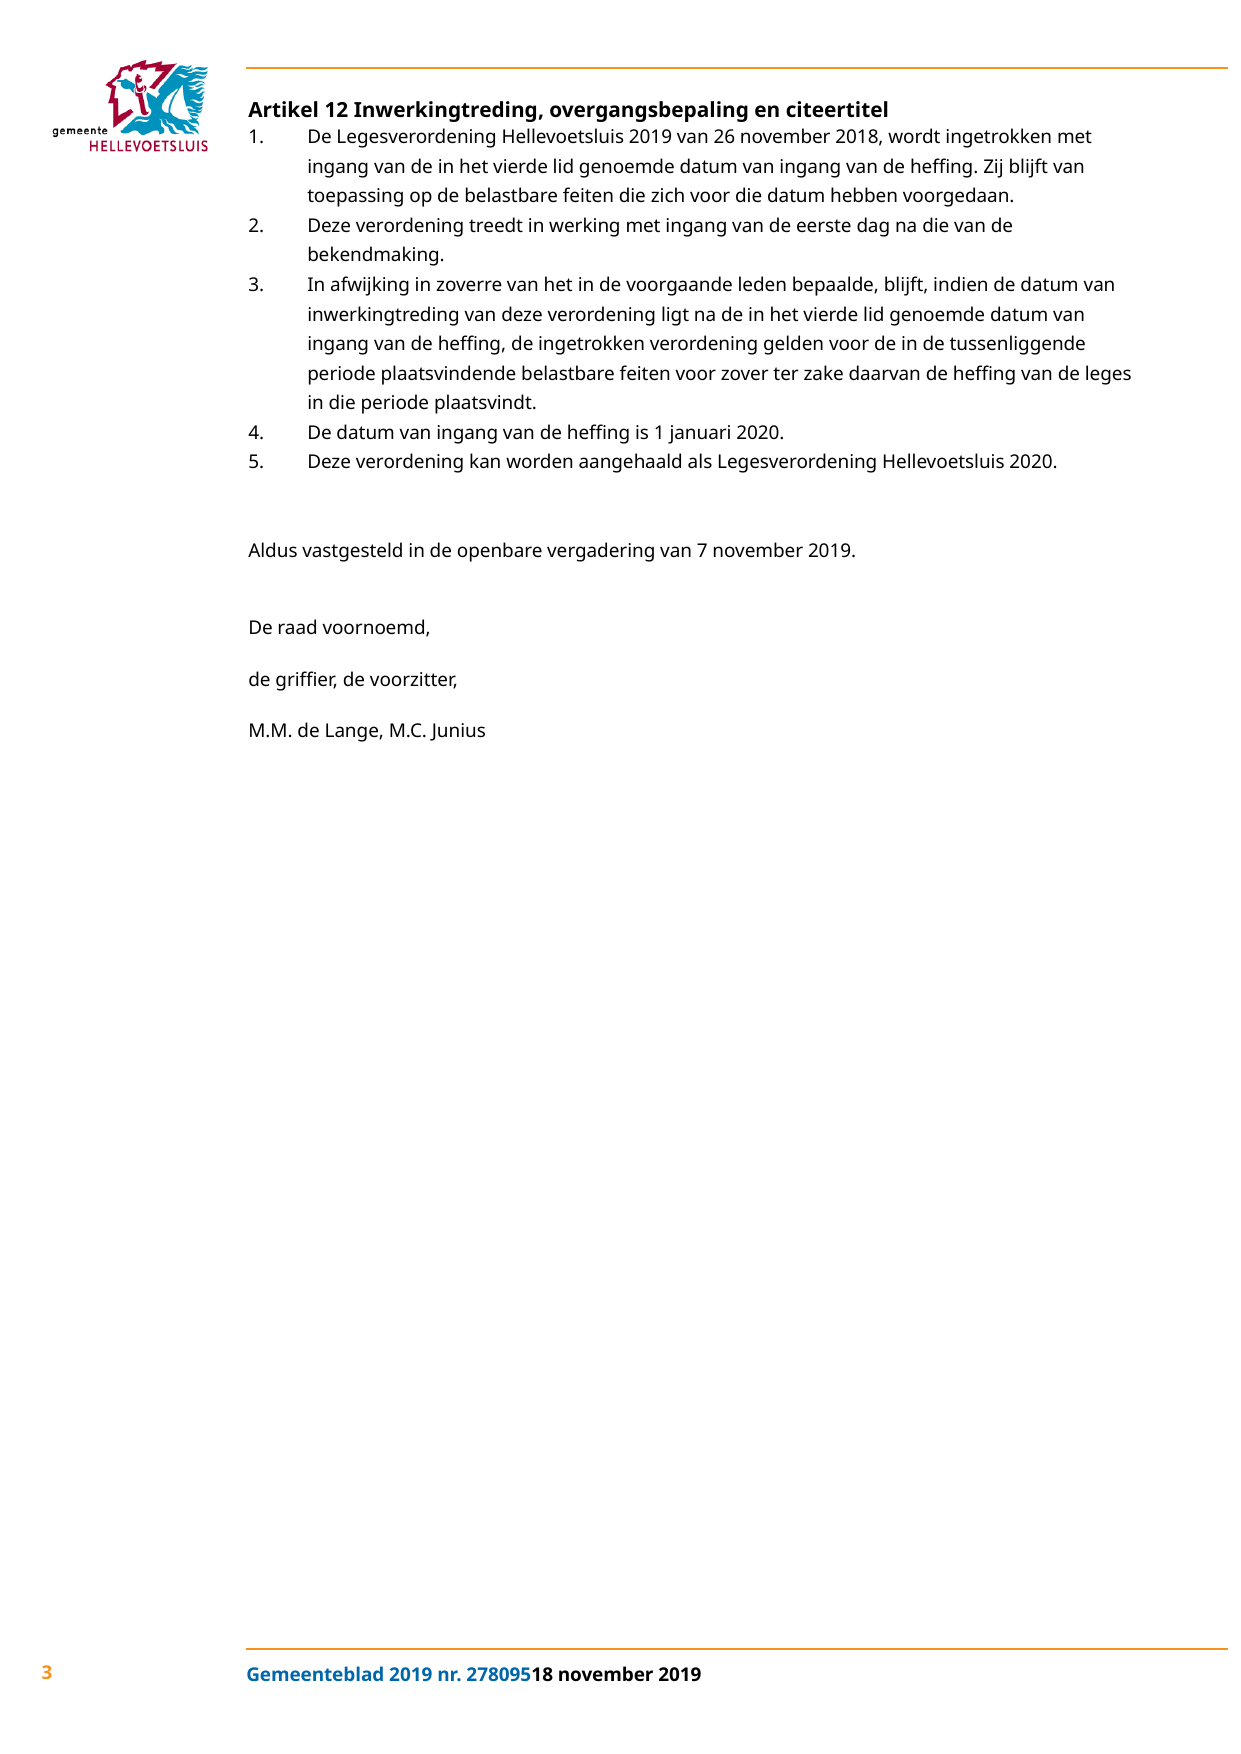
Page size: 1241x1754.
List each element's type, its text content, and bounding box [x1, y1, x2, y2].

text De raad voornoemd, [248, 614, 1152, 640]
list De datum van ingang van de heffing is 1 januari 2020. [248, 419, 1152, 445]
list Deze verordening treedt in werking met ingang van de eerste dag na die van de bekendmaking. [248, 212, 1152, 267]
text Artikel 12 Inwerkingtreding, overgangsbepaling en citeertitel [248, 95, 1152, 123]
picture [41, 47, 231, 172]
list Deze verordening kan worden aangehaald als Legesverordening Hellevoetsluis 2020. [248, 449, 1152, 474]
text Aldus vastgesteld in de openbare vergadering van 7 november 2019. [248, 537, 1152, 563]
text M.M. de Lange, M.C. Junius [248, 717, 1152, 743]
list In afwijking in zoverre van het in de voorgaande leden bepaalde, blijft, indien de datum van inwerkingtreding van deze verordening ligt na de in het vierde lid genoemde datum van ingang van de heffing, de ingetrokken verordening gelden voor de in de tussenliggende periode plaatsvindende belastbare feiten voor zover ter zake daarvan de heffing van de leges in die periode plaatsvindt. [248, 271, 1152, 415]
text de griffier, de voorzitter, [248, 666, 1152, 692]
list De Legesverordening Hellevoetsluis 2019 van 26 november 2018, wordt ingetrokken met ingang van de in het vierde lid genoemde datum van ingang van de heffing. Zij blijft van toepassing op de belastbare feiten die zich voor die datum hebben voorgedaan. [248, 123, 1152, 208]
